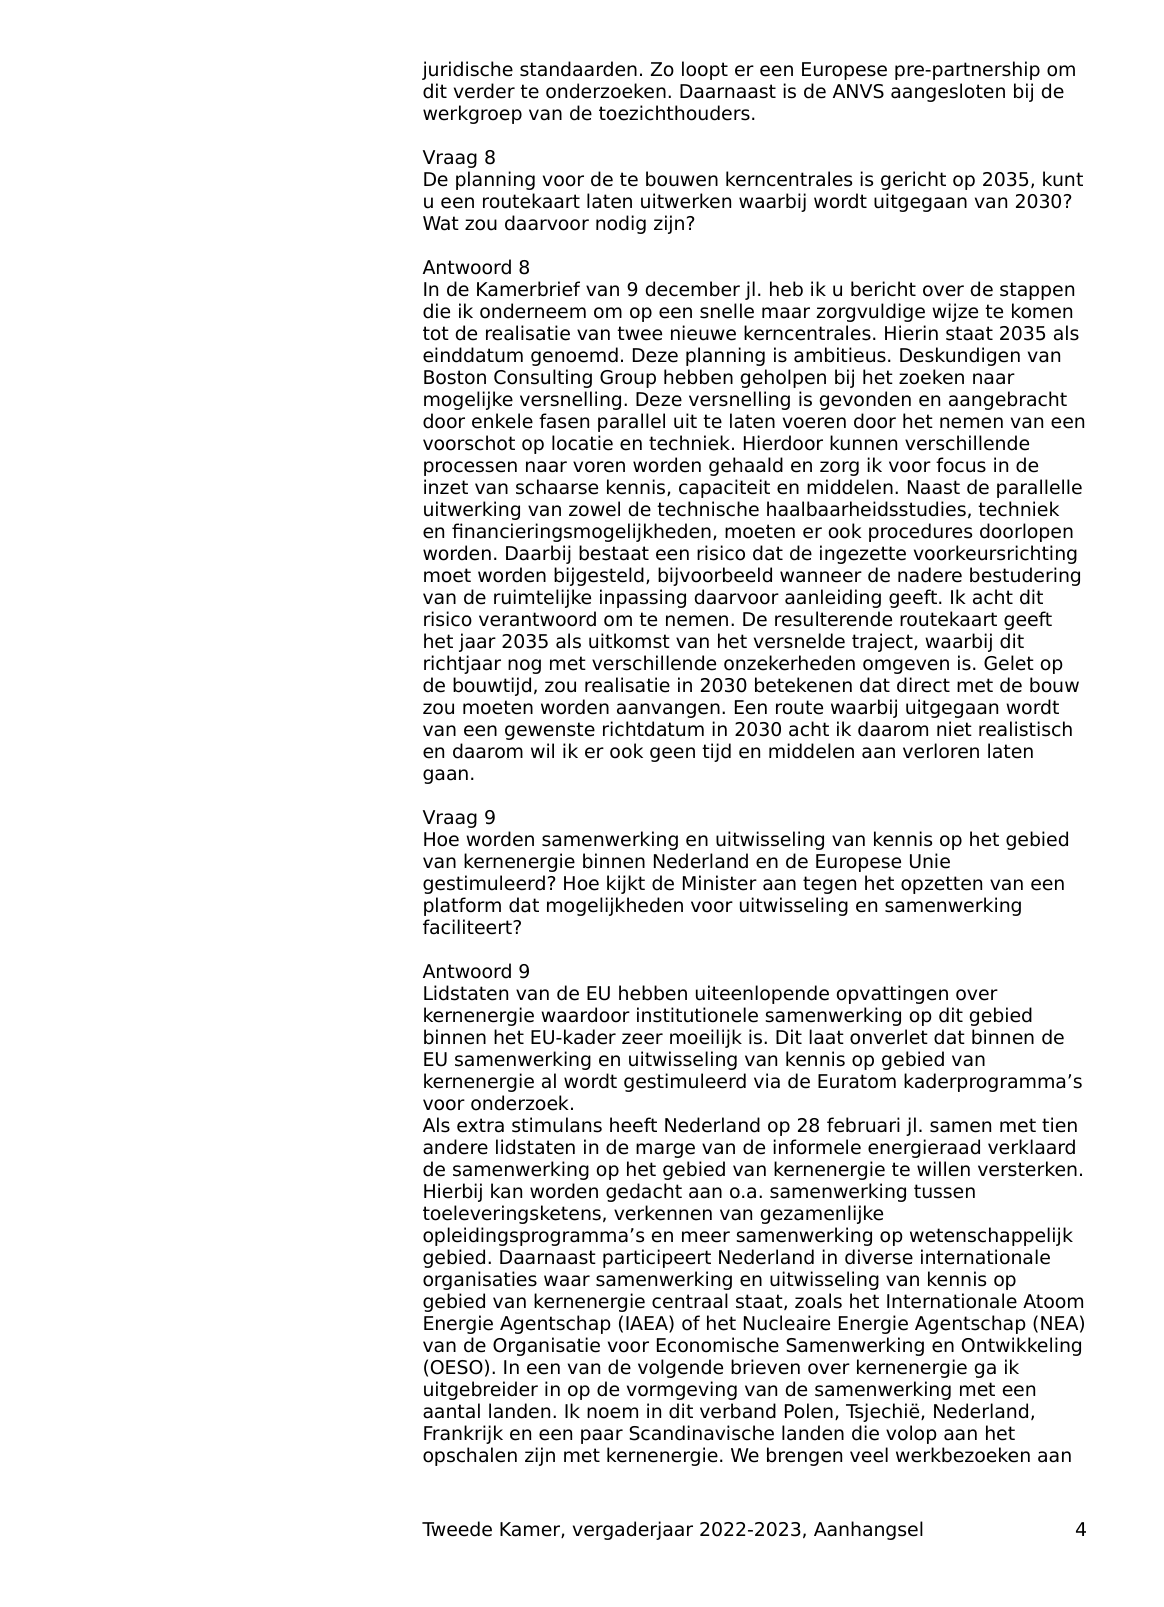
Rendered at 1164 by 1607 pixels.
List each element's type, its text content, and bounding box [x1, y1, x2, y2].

text Antwoord 8 [422, 257, 1087, 279]
text Vraag 9 [422, 807, 1087, 829]
text Hoe worden samenwerking en uitwisseling van kennis op het gebied van kernenergie binnen Nederland en de Europese Unie gestimuleerd? Hoe kijkt de Minister aan tegen het opzetten van een platform dat mogelijkheden voor uitwisseling en samenwerking faciliteert? [422, 829, 1087, 939]
text juridische standaarden. Zo loopt er een Europese pre-partnership om dit verder te onderzoeken. Daarnaast is de ANVS aangesloten bij de werkgroep van de toezichthouders. [422, 59, 1087, 125]
text Lidstaten van de EU hebben uiteenlopende opvattingen over kernenergie waardoor institutionele samenwerking op dit gebied binnen het EU-kader zeer moeilijk is. Dit laat onverlet dat binnen de EU samenwerking en uitwisseling van kennis op gebied van kernenergie al wordt gestimuleerd via de Euratom kaderprogramma’s voor onderzoek. [422, 983, 1087, 1115]
text Als extra stimulans heeft Nederland op 28 februari jl. samen met tien andere lidstaten in de marge van de informele energieraad verklaard de samenwerking op het gebied van kernenergie te willen versterken. Hierbij kan worden gedacht aan o.a. samenwerking tussen toeleveringsketens, verkennen van gezamenlijke opleidingsprogramma’s en meer samenwerking op wetenschappelijk gebied. Daarnaast participeert Nederland in diverse internationale organisaties waar samenwerking en uitwisseling van kennis op gebied van kernenergie centraal staat, zoals het Internationale Atoom Energie Agentschap (IAEA) of het Nucleaire Energie Agentschap (NEA) van de Organisatie voor Economische Samenwerking en Ontwikkeling (OESO). In een van de volgende brieven over kernenergie ga ik uitgebreider in op de vormgeving van de samenwerking met een aantal landen. Ik noem in dit verband Polen, Tsjechië, Nederland, Frankrijk en een paar Scandinavische landen die volop aan het opschalen zijn met kernenergie. We brengen veel werkbezoeken aan [422, 1115, 1087, 1467]
text Vraag 8 [422, 147, 1087, 169]
text In de Kamerbrief van 9 december jl. heb ik u bericht over de stappen die ik onderneem om op een snelle maar zorgvuldige wijze te komen tot de realisatie van twee nieuwe kerncentrales. Hierin staat 2035 als einddatum genoemd. Deze planning is ambitieus. Deskundigen van Boston Consulting Group hebben geholpen bij het zoeken naar mogelijke versnelling. Deze versnelling is gevonden en aangebracht door enkele fasen parallel uit te laten voeren door het nemen van een voorschot op locatie en techniek. Hierdoor kunnen verschillende processen naar voren worden gehaald en zorg ik voor focus in de inzet van schaarse kennis, capaciteit en middelen. Naast de parallelle uitwerking van zowel de technische haalbaarheidsstudies, techniek en financieringsmogelijkheden, moeten er ook procedures doorlopen worden. Daarbij bestaat een risico dat de ingezette voorkeursrichting moet worden bijgesteld, bijvoorbeeld wanneer de nadere bestudering van de ruimtelijke inpassing daarvoor aanleiding geeft. Ik acht dit risico verantwoord om te nemen. De resulterende routekaart geeft het jaar 2035 als uitkomst van het versnelde traject, waarbij dit richtjaar nog met verschillende onzekerheden omgeven is. Gelet op de bouwtijd, zou realisatie in 2030 betekenen dat direct met de bouw zou moeten worden aanvangen. Een route waarbij uitgegaan wordt van een gewenste richtdatum in 2030 acht ik daarom niet realistisch en daarom wil ik er ook geen tijd en middelen aan verloren laten gaan. [422, 279, 1087, 785]
text De planning voor de te bouwen kerncentrales is gericht op 2035, kunt u een routekaart laten uitwerken waarbij wordt uitgegaan van 2030? Wat zou daarvoor nodig zijn? [422, 169, 1087, 235]
text Antwoord 9 [422, 961, 1087, 983]
